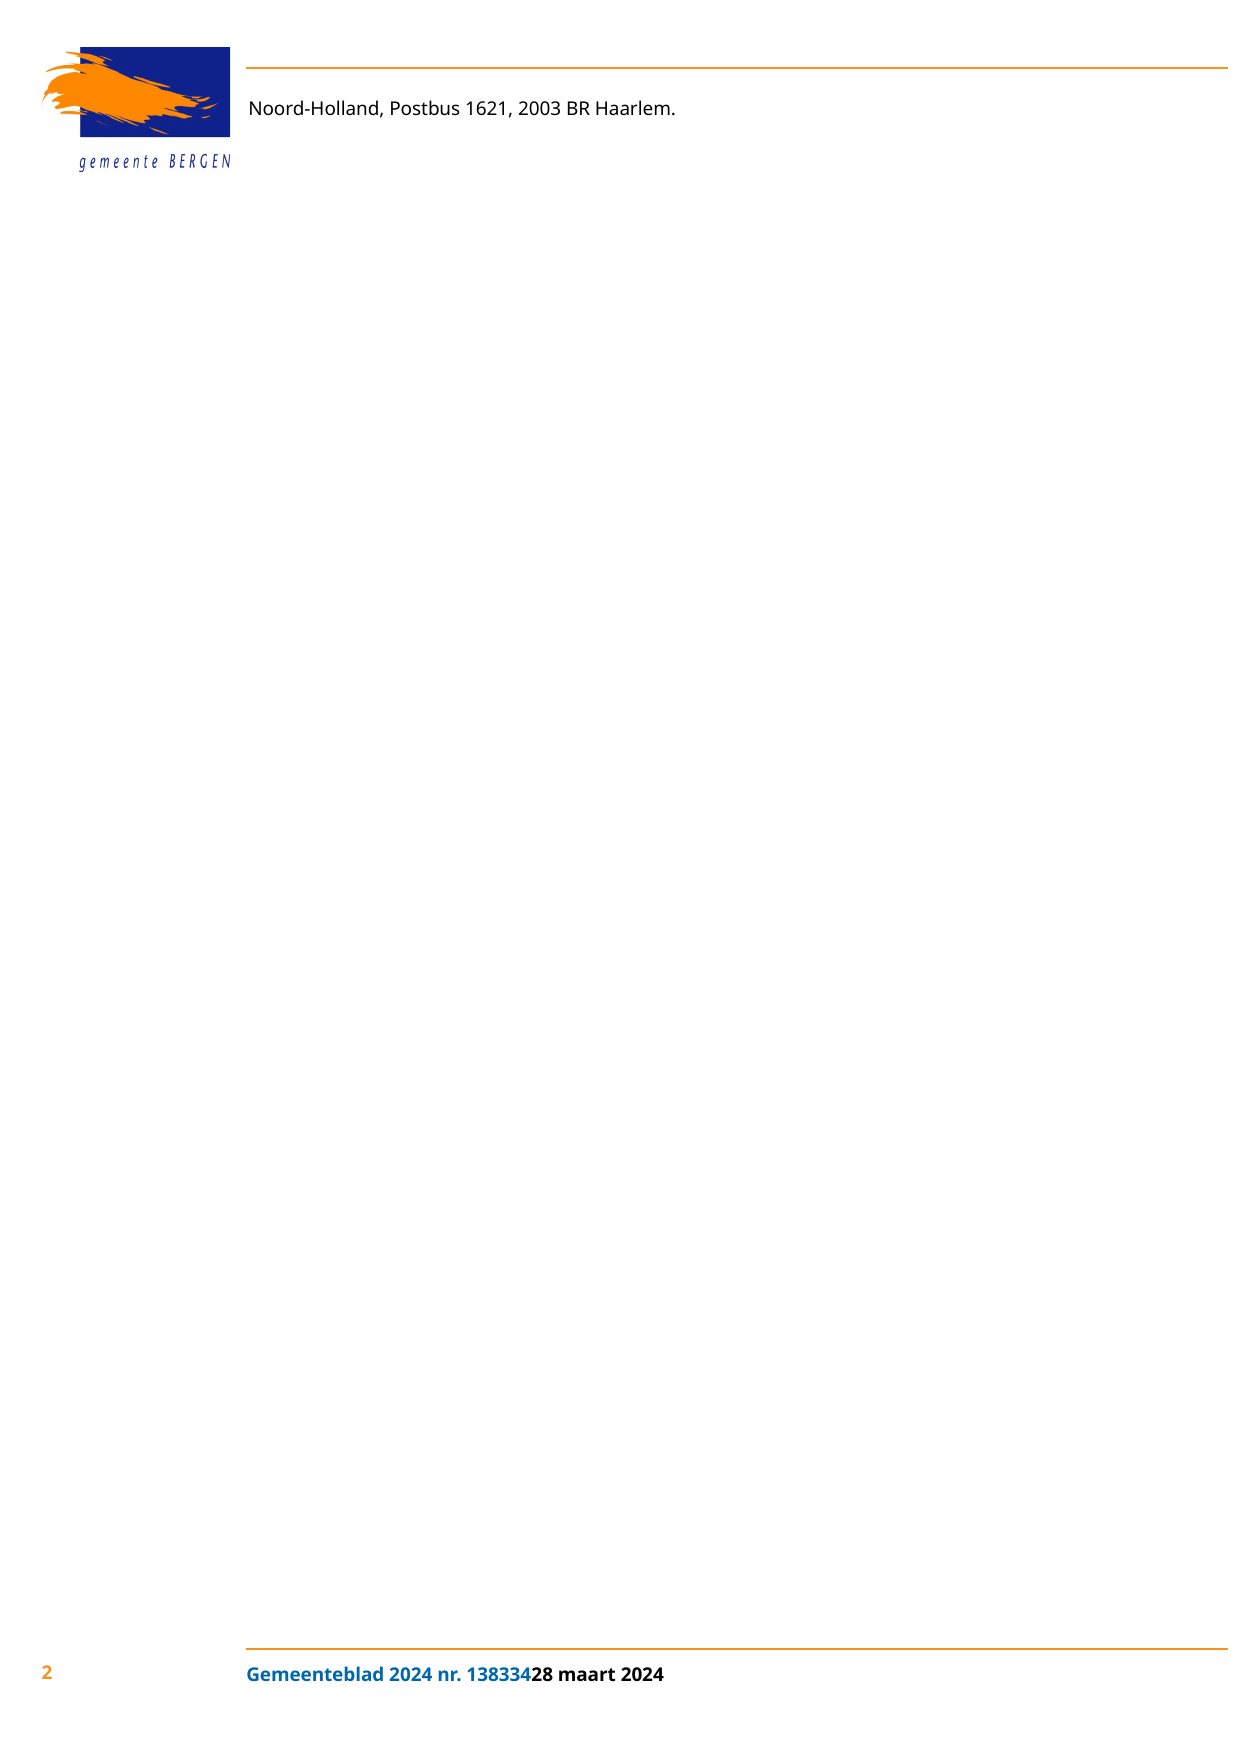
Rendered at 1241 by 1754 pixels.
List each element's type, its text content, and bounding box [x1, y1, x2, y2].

picture [41, 47, 231, 172]
text Noord-Holland, Postbus 1621, 2003 BR Haarlem. [248, 95, 1152, 121]
